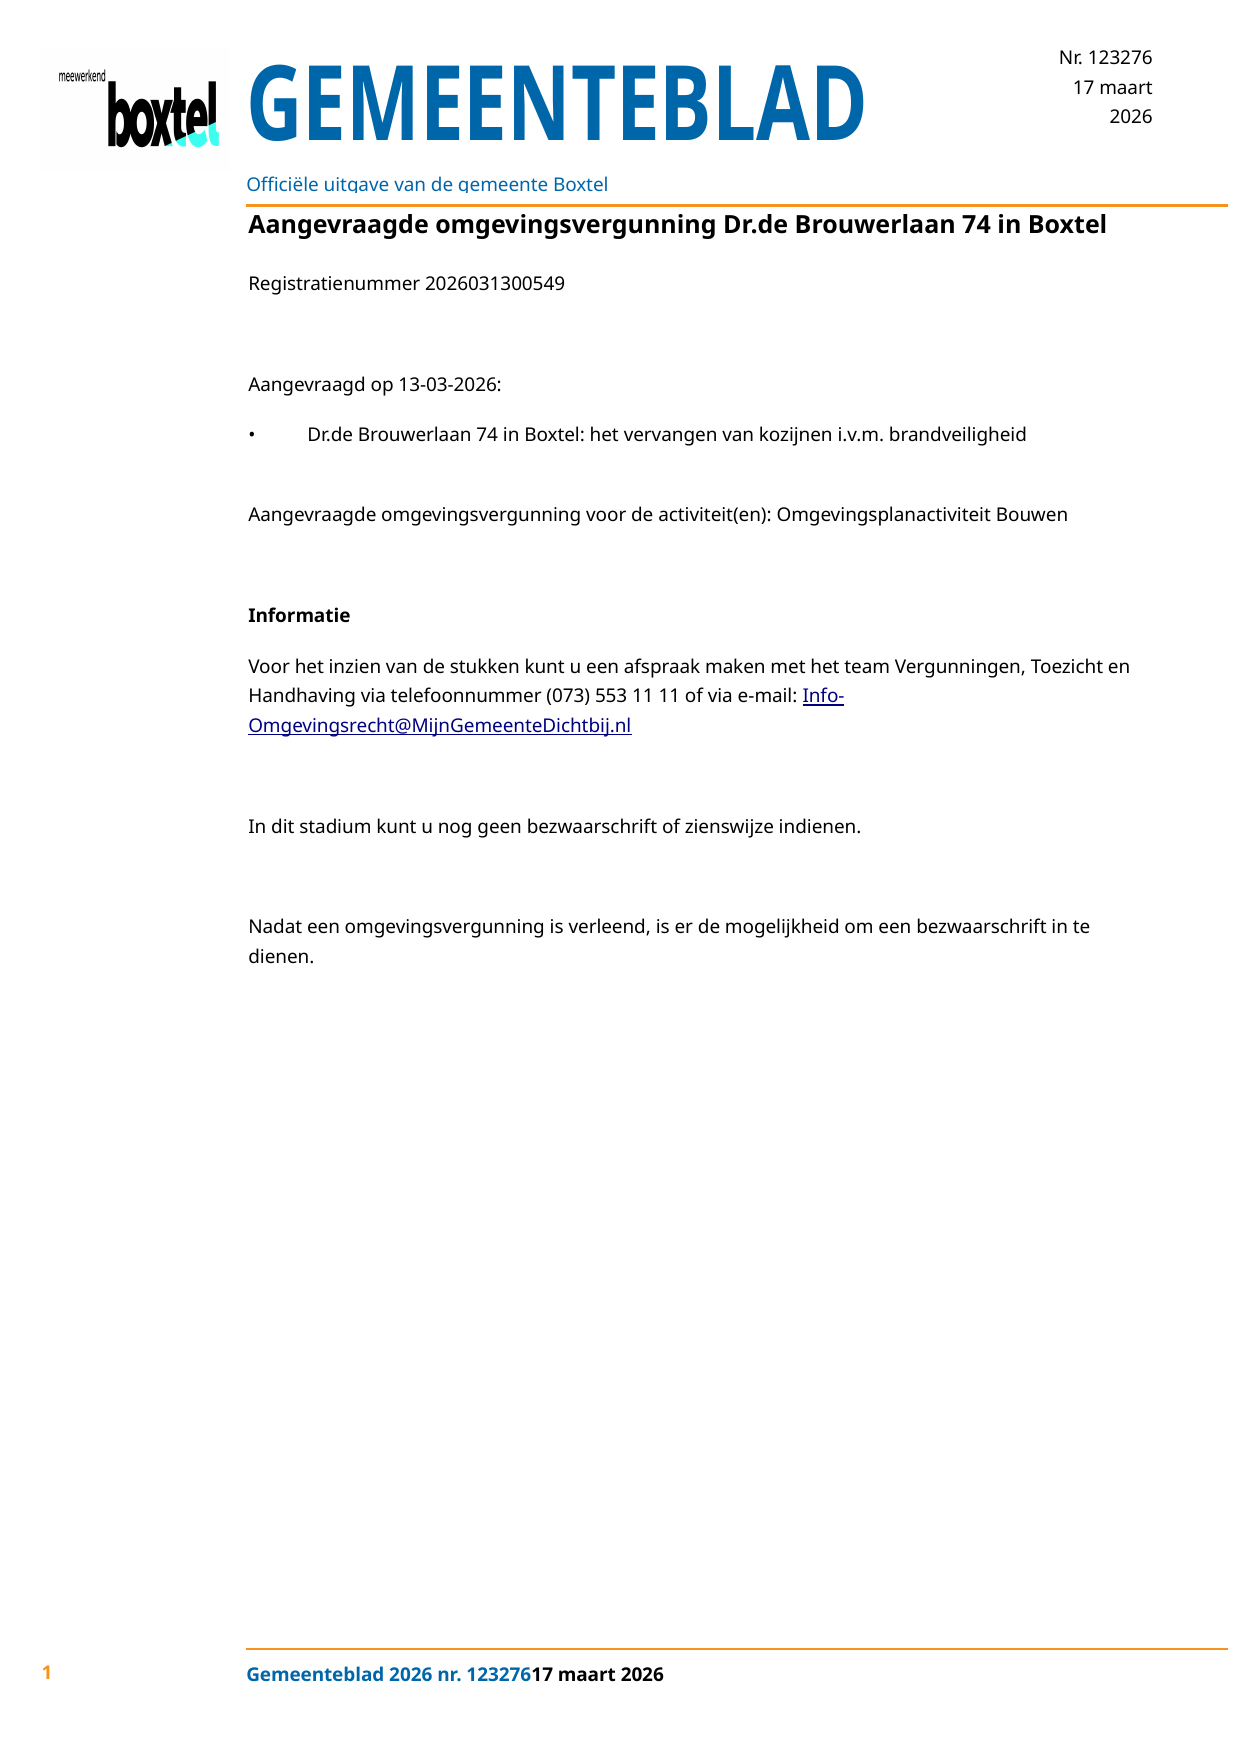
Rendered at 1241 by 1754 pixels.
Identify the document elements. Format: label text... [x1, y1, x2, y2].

text Informatie [248, 602, 1152, 628]
text Nadat een omgevingsvergunning is verleend, is er de mogelijkheid om een bezwaarschrift in te dienen. [248, 914, 1152, 969]
text Aangevraagd op 13-03-2026: [248, 371, 1152, 397]
text Voor het inzien van de stukken kunt u een afspraak maken met het team Vergunningen, Toezicht en Handhaving via telefoonnummer (073) 553 11 11 of via e-mail: Info-Omgevingsrecht@MijnGemeenteDichtbij.nl [248, 653, 1152, 738]
picture [41, 47, 231, 172]
text Registratienummer 2026031300549 [248, 270, 1152, 296]
text Aangevraagde omgevingsvergunning voor de activiteit(en): Omgevingsplanactiviteit Bouwen [248, 502, 1152, 527]
text Aangevraagde omgevingsvergunning Dr.de Brouwerlaan 74 in Boxtel [248, 207, 1152, 241]
list Dr.de Brouwerlaan 74 in Boxtel: het vervangen van kozijnen i.v.m. brandveiligheid [248, 422, 1152, 447]
text In dit stadium kunt u nog geen bezwaarschrift of zienswijze indienen. [248, 813, 1152, 838]
